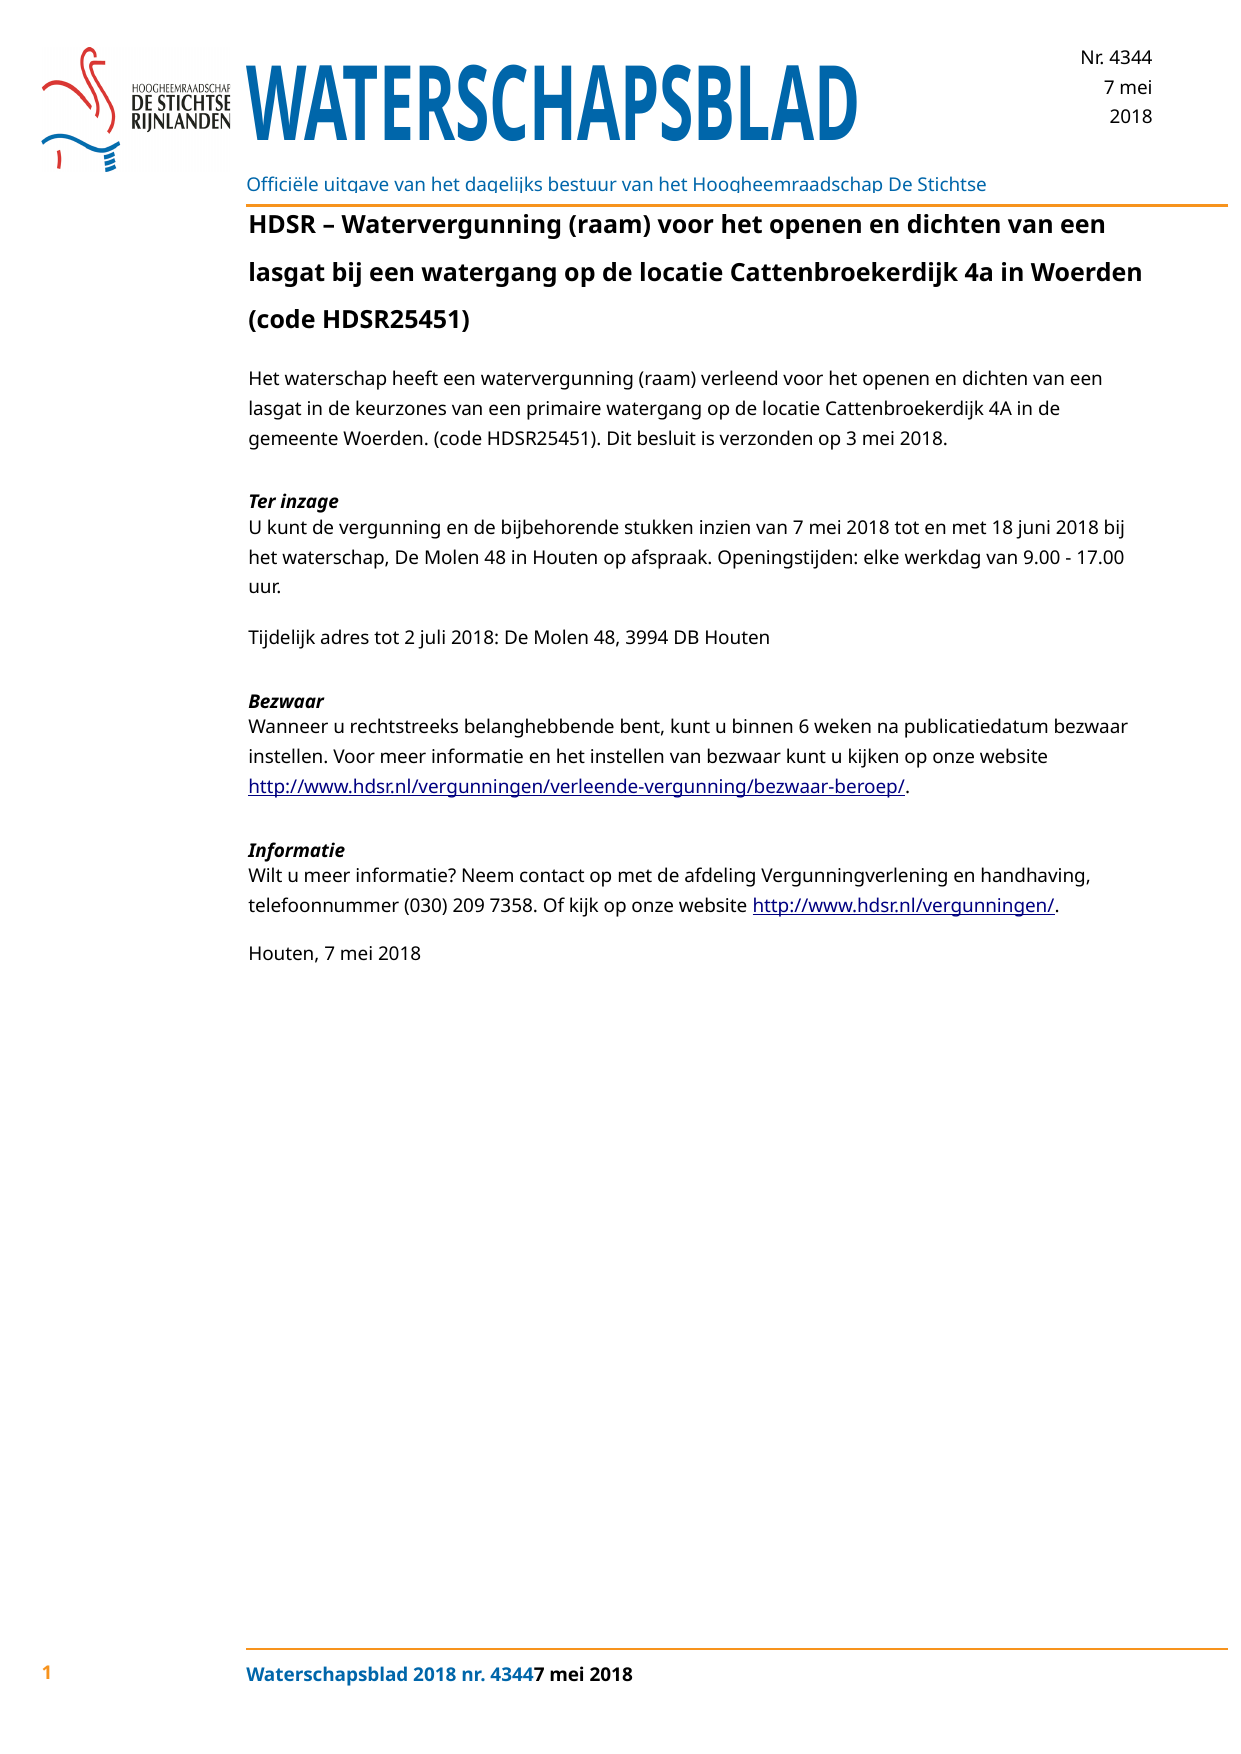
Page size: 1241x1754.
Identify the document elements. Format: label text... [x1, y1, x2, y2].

text Bezwaar [248, 688, 1152, 714]
text Ter inzage [248, 489, 1152, 514]
text Wanneer u rechtstreeks belanghebbende bent, kunt u binnen 6 weken na publicatiedatum bezwaar instellen. Voor meer informatie en het instellen van bezwaar kunt u kijken op onze website http://www.hdsr.nl/vergunningen/verleende-vergunning/bezwaar-beroep/. [248, 714, 1152, 798]
picture [41, 47, 231, 172]
text HDSR – Watervergunning (raam) voor het openen en dichten van een lasgat bij een watergang op de locatie Cattenbroekerdijk 4a in Woerden (code HDSR25451) [248, 207, 1152, 336]
text Tijdelijk adres tot 2 juli 2018: De Molen 48, 3994 DB Houten [248, 624, 1152, 650]
text Wilt u meer informatie? Neem contact op met de afdeling Vergunningverlening en handhaving, telefoonnummer (030) 209 7358. Of kijk op onze website http://www.hdsr.nl/vergunningen/. [248, 862, 1152, 918]
text Het waterschap heeft een watervergunning (raam) verleend voor het openen en dichten van een lasgat in de keurzones van een primaire watergang op de locatie Cattenbroekerdijk 4A in de gemeente Woerden. (code HDSR25451). Dit besluit is verzonden op 3 mei 2018. [248, 366, 1152, 450]
text Houten, 7 mei 2018 [248, 940, 1152, 966]
text Informatie [248, 837, 1152, 862]
text U kunt de vergunning en de bijbehorende stukken inzien van 7 mei 2018 tot en met 18 juni 2018 bij het waterschap, De Molen 48 in Houten op afspraak. Openingstijden: elke werkdag van 9.00 - 17.00 uur. [248, 514, 1152, 599]
